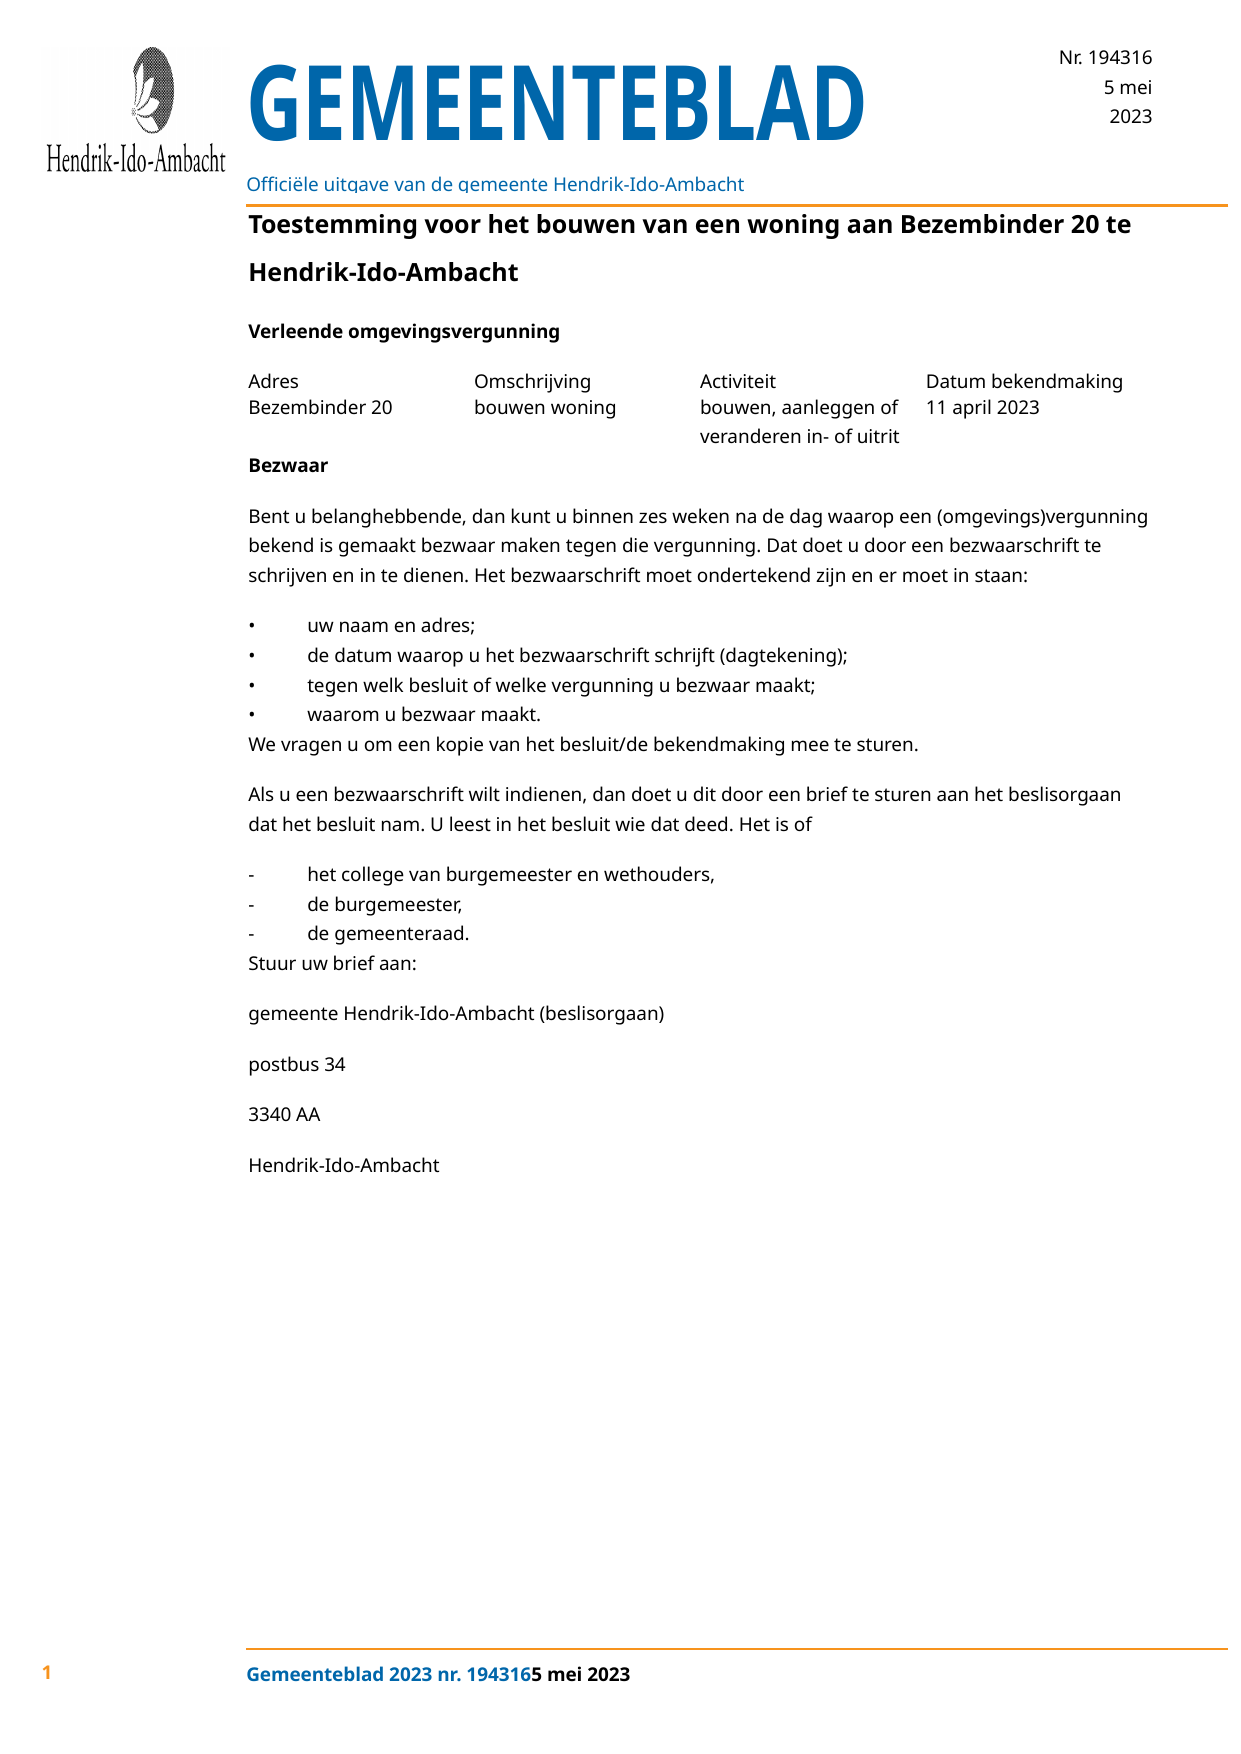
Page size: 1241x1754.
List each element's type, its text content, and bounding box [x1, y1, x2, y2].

text Hendrik-Ido-Ambacht [248, 1152, 1152, 1178]
list het college van burgemeester en wethouders, [248, 861, 1152, 887]
list de burgemeester, [248, 891, 1152, 917]
text gemeente Hendrik-Ido-Ambacht (beslisorgaan) [248, 1001, 1152, 1026]
text Bezwaar [248, 453, 1152, 478]
table_cell bouwen woning [474, 394, 700, 449]
table_cell Bezembinder 20 [248, 394, 474, 449]
table_header Activiteit [700, 369, 926, 394]
text Toestemming voor het bouwen van een woning aan Bezembinder 20 te Hendrik-Ido-Ambacht [248, 207, 1152, 288]
table_cell bouwen, aanleggen of veranderen in- of uitrit [700, 394, 926, 449]
table_header Omschrijving [474, 369, 700, 394]
list waarom u bezwaar maakt. [248, 701, 1152, 727]
text Bent u belanghebbende, dan kunt u binnen zes weken na de dag waarop een (omgevings)vergunning bekend is gemaakt bezwaar maken tegen die vergunning. Dat doet u door een bezwaarschrift te schrijven en in te dienen. Het bezwaarschrift moet ondertekend zijn en er moet in staan: [248, 503, 1152, 588]
text Verleende omgevingsvergunning [248, 318, 1152, 344]
list tegen welk besluit of welke vergunning u bezwaar maakt; [248, 672, 1152, 698]
table_cell 11 april 2023 [926, 394, 1152, 449]
picture [41, 47, 231, 172]
text Stuur uw brief aan: [248, 950, 1152, 976]
text Als u een bezwaarschrift wilt indienen, dan doet u dit door een brief te sturen aan het beslisorgaan dat het besluit nam. U leest in het besluit wie dat deed. Het is of [248, 781, 1152, 837]
text We vragen u om een kopie van het besluit/de bekendmaking mee te sturen. [248, 731, 1152, 757]
table_header Adres [248, 369, 474, 394]
table_header Datum bekendmaking [926, 369, 1152, 394]
list de gemeenteraad. [248, 921, 1152, 946]
list uw naam en adres; [248, 613, 1152, 638]
list de datum waarop u het bezwaarschrift schrijft (dagtekening); [248, 642, 1152, 668]
text postbus 34 [248, 1051, 1152, 1077]
text 3340 AA [248, 1101, 1152, 1127]
